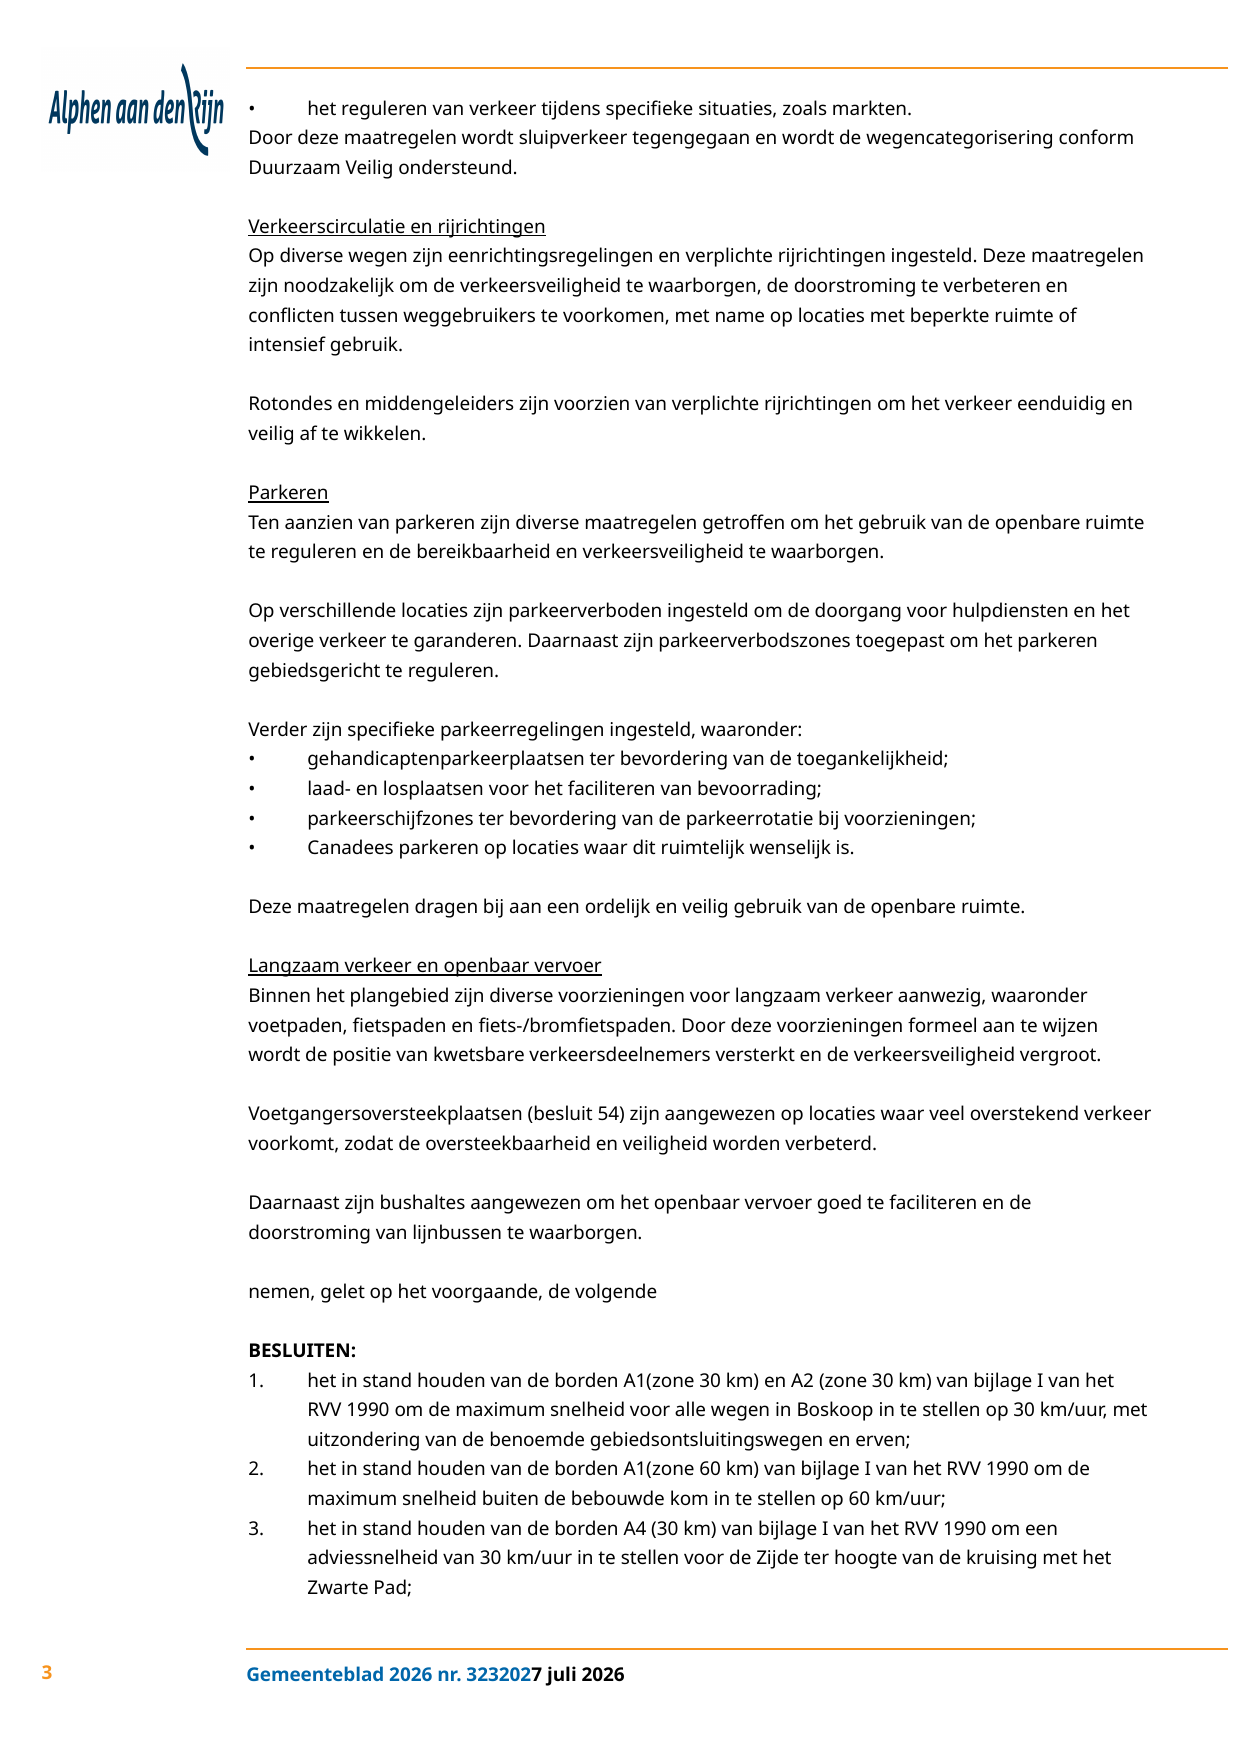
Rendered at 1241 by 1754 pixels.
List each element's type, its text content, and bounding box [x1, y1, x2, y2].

text Rotondes en middengeleiders zijn voorzien van verplichte rijrichtingen om het verkeer eenduidig en veilig af te wikkelen. [248, 391, 1152, 446]
text Op verschillende locaties zijn parkeerverboden ingesteld om de doorgang voor hulpdiensten en het overige verkeer te garanderen. Daarnaast zijn parkeerverbodszones toegepast om het parkeren gebiedsgericht te reguleren. [248, 598, 1152, 683]
text Langzaam verkeer en openbaar vervoer [248, 953, 1152, 978]
text Verkeerscirculatie en rijrichtingen [248, 213, 1152, 239]
text Daarnaast zijn bushaltes aangewezen om het openbaar vervoer goed te faciliteren en de doorstroming van lijnbussen te waarborgen. [248, 1189, 1152, 1245]
picture [41, 47, 231, 172]
text BESLUITEN: [248, 1337, 1152, 1363]
text Deze maatregelen dragen bij aan een ordelijk en veilig gebruik van de openbare ruimte. [248, 893, 1152, 919]
text Parkeren [248, 479, 1152, 505]
text Binnen het plangebied zijn diverse voorzieningen voor langzaam verkeer aanwezig, waaronder voetpaden, fietspaden en fiets-/bromfietspaden. Door deze voorzieningen formeel aan te wijzen wordt de positie van kwetsbare verkeersdeelnemers versterkt en de verkeersveiligheid vergroot. [248, 982, 1152, 1067]
list Canadees parkeren op locaties waar dit ruimtelijk wenselijk is. [248, 834, 1152, 860]
list het in stand houden van de borden A1(zone 30 km) en A2 (zone 30 km) van bijlage I van het RVV 1990 om de maximum snelheid voor alle wegen in Boskoop in te stellen op 30 km/uur, met uitzondering van de benoemde gebiedsontsluitingswegen en erven; [248, 1367, 1152, 1452]
list het in stand houden van de borden A1(zone 60 km) van bijlage I van het RVV 1990 om de maximum snelheid buiten de bebouwde kom in te stellen op 60 km/uur; [248, 1456, 1152, 1511]
list laad- en losplaatsen voor het faciliteren van bevoorrading; [248, 775, 1152, 801]
text Voetgangersoversteekplaatsen (besluit 54) zijn aangewezen op locaties waar veel overstekend verkeer voorkomt, zodat de oversteekbaarheid en veiligheid worden verbeterd. [248, 1101, 1152, 1156]
text Op diverse wegen zijn eenrichtingsregelingen en verplichte rijrichtingen ingesteld. Deze maatregelen zijn noodzakelijk om de verkeersveiligheid te waarborgen, de doorstroming te verbeteren en conflicten tussen weggebruikers te voorkomen, met name op locaties met beperkte ruimte of intensief gebruik. [248, 243, 1152, 357]
text Door deze maatregelen wordt sluipverkeer tegengegaan en wordt de wegencategorisering conform Duurzaam Veilig ondersteund. [248, 124, 1152, 180]
text Ten aanzien van parkeren zijn diverse maatregelen getroffen om het gebruik van de openbare ruimte te reguleren en de bereikbaarheid en verkeersveiligheid te waarborgen. [248, 509, 1152, 564]
text Verder zijn specifieke parkeerregelingen ingesteld, waaronder: [248, 716, 1152, 742]
list gehandicaptenparkeerplaatsen ter bevordering van de toegankelijkheid; [248, 746, 1152, 771]
list het in stand houden van de borden A4 (30 km) van bijlage I van het RVV 1990 om een adviessnelheid van 30 km/uur in te stellen voor de Zijde ter hoogte van de kruising met het Zwarte Pad; [248, 1515, 1152, 1600]
text nemen, gelet op het voorgaande, de volgende [248, 1278, 1152, 1304]
list het reguleren van verkeer tijdens specifieke situaties, zoals markten. [248, 95, 1152, 121]
list parkeerschijfzones ter bevordering van de parkeerrotatie bij voorzieningen; [248, 805, 1152, 831]
